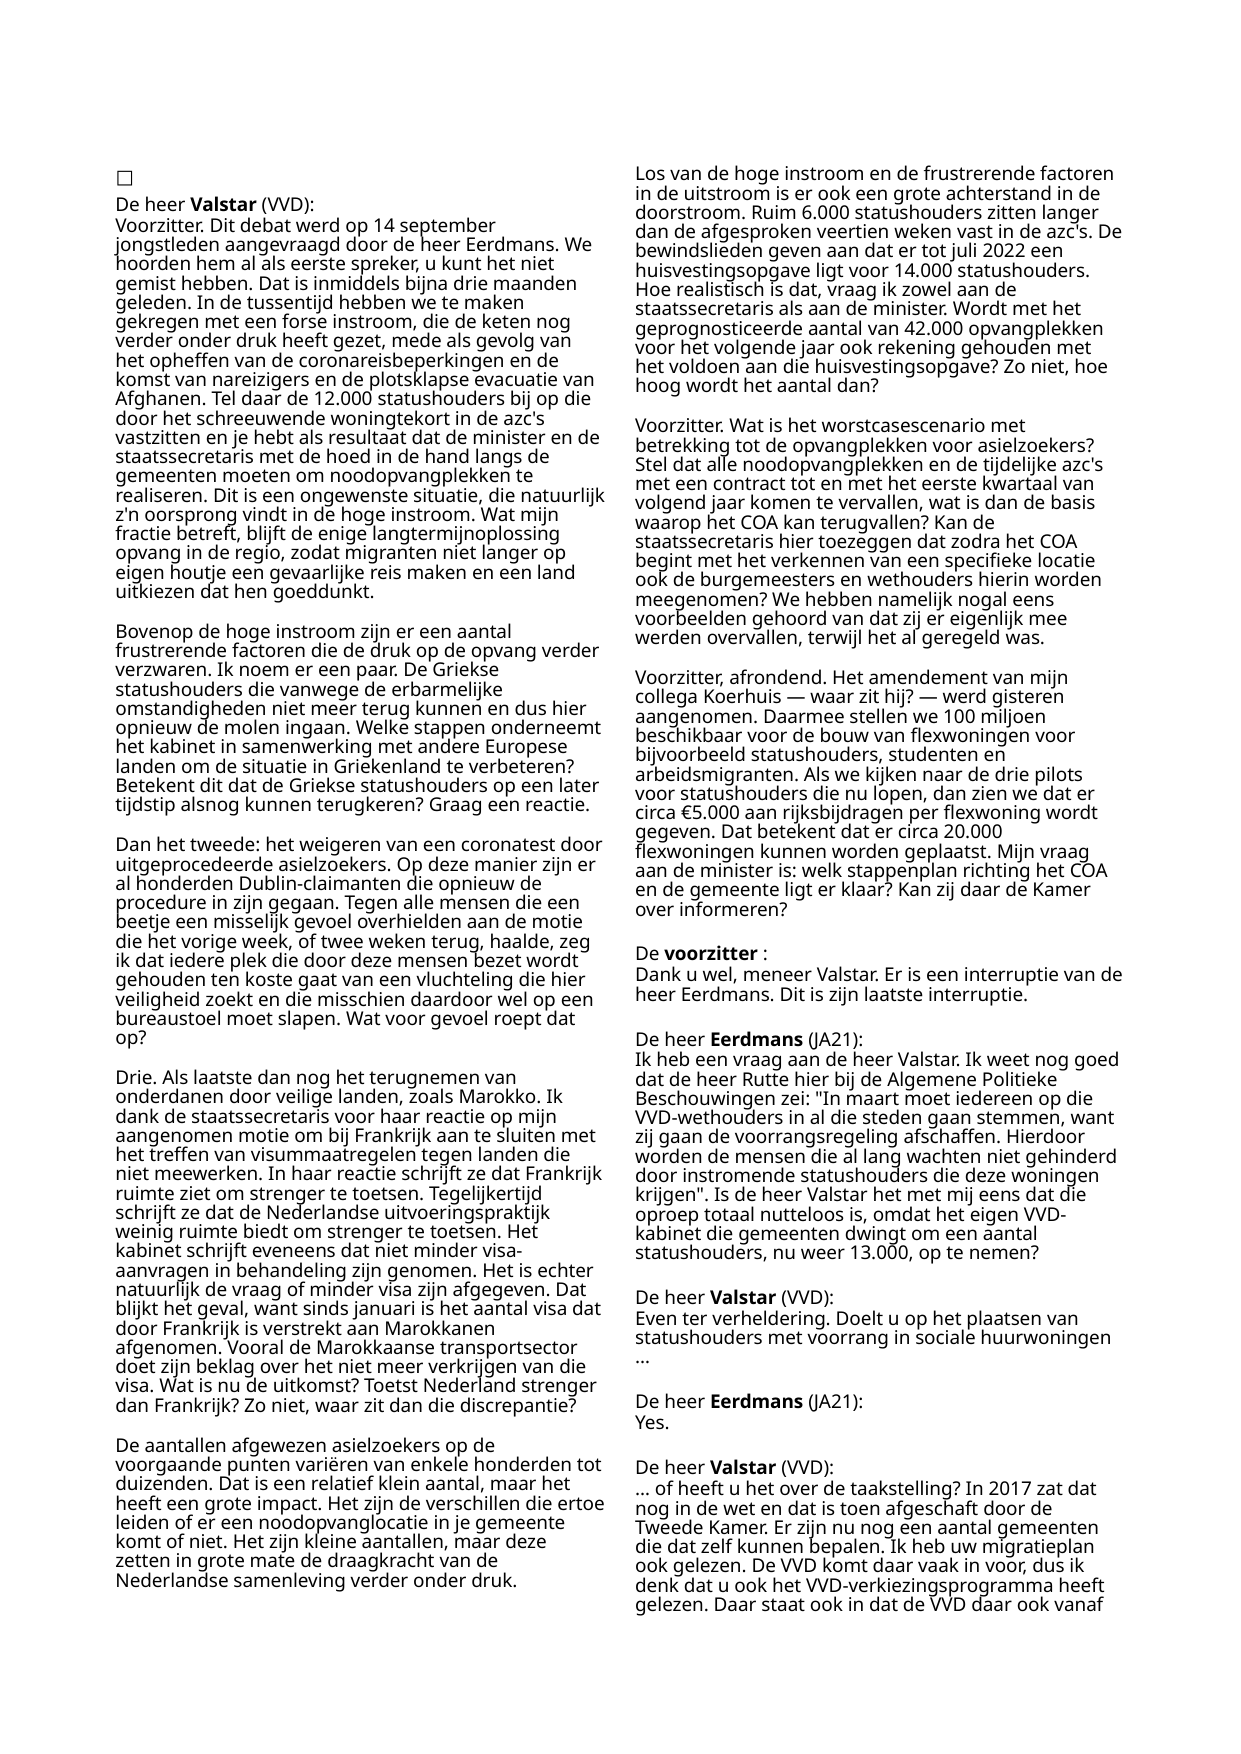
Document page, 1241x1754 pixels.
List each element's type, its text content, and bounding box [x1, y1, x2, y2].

text De heer Valstar (VVD): [635, 1284, 1125, 1310]
text Drie. Als laatste dan nog het terugnemen van onderdanen door veilige landen, zoals Marokko. Ik dank de staatssecretaris voor haar reactie op mijn aangenomen motie om bij Frankrijk aan te sluiten met het treffen van visummaatregelen tegen landen die niet meewerken. In haar reactie schrijft ze dat Frankrijk ruimte ziet om strenger te toetsen. Tegelijkertijd schrijft ze dat de Nederlandse uitvoeringspraktijk weinig ruimte biedt om strenger te toetsen. Het kabinet schrijft eveneens dat niet minder visa-aanvragen in behandeling zijn genomen. Het is echter natuurlijk de vraag of minder visa zijn afgegeven. Dat blijkt het geval, want sinds januari is het aantal visa dat door Frankrijk is verstrekt aan Marokkanen afgenomen. Vooral de Marokkaanse transportsector doet zijn beklag over het niet meer verkrijgen van die visa. Wat is nu de uitkomst? Toetst Nederland strenger dan Frankrijk? Zo niet, waar zit dan die discrepantie? [115, 1069, 605, 1416]
text Even ter verheldering. Doelt u op het plaatsen van statushouders met voorrang in sociale huurwoningen … [635, 1310, 1125, 1368]
text De heer Valstar (VVD): [115, 191, 605, 217]
text Voorzitter, afrondend. Het amendement van mijn collega Koerhuis — waar zit hij? — werd gisteren aangenomen. Daarmee stellen we 100 miljoen beschikbaar voor de bouw van flexwoningen voor bijvoorbeeld statushouders, studenten en arbeidsmigranten. Als we kijken naar de drie pilots voor statushouders die nu lopen, dan zien we dat er circa €5.000 aan rijksbijdragen per flexwoning wordt gegeven. Dat betekent dat er circa 20.000 flexwoningen kunnen worden geplaatst. Mijn vraag aan de minister is: welk stappenplan richting het COA en de gemeente ligt er klaar? Kan zij daar de Kamer over informeren? [635, 669, 1125, 920]
text De heer Eerdmans (JA21): [635, 1389, 1125, 1414]
text ⬜ [115, 165, 605, 191]
text Dan het tweede: het weigeren van een coronatest door uitgeprocedeerde asielzoekers. Op deze manier zijn er al honderden Dublin-claimanten die opnieuw de procedure in zijn gegaan. Tegen alle mensen die een beetje een misselijk gevoel overhielden aan de motie die het vorige week, of twee weken terug, haalde, zeg ik dat iedere plek die door deze mensen bezet wordt gehouden ten koste gaat van een vluchteling die hier veiligheid zoekt en die misschien daardoor wel op een bureaustoel moet slapen. Wat voor gevoel roept dat op? [115, 836, 605, 1048]
text Voorzitter. Dit debat werd op 14 september jongstleden aangevraagd door de heer Eerdmans. We hoorden hem al als eerste spreker, u kunt het niet gemist hebben. Dat is inmiddels bijna drie maanden geleden. In de tussentijd hebben we te maken gekregen met een forse instroom, die de keten nog verder onder druk heeft gezet, mede als gevolg van het opheffen van de coronareisbeperkingen en de komst van nareizigers en de plotsklapse evacuatie van Afghanen. Tel daar de 12.000 statushouders bij op die door het schreeuwende woningtekort in de azc's vastzitten en je hebt als resultaat dat de minister en de staatssecretaris met de hoed in de hand langs de gemeenten moeten om noodopvangplekken te realiseren. Dit is een ongewenste situatie, die natuurlijk z'n oorsprong vindt in de hoge instroom. Wat mijn fractie betreft, blijft de enige langtermijnoplossing opvang in de regio, zodat migranten niet langer op eigen houtje een gevaarlijke reis maken en een land uitkiezen dat hen goeddunkt. [115, 217, 605, 602]
text … of heeft u het over de taakstelling? In 2017 zat dat nog in de wet en dat is toen afgeschaft door de Tweede Kamer. Er zijn nu nog een aantal gemeenten die dat zelf kunnen bepalen. Ik heb uw migratieplan ook gelezen. De VVD komt daar vaak in voor, dus ik denk dat u ook het VVD-verkiezingsprogramma heeft gelezen. Daar staat ook in dat de VVD daar ook vanaf [635, 1480, 1125, 1615]
text Bovenop de hoge instroom zijn er een aantal frustrerende factoren die de druk op de opvang verder verzwaren. Ik noem er een paar. De Griekse statushouders die vanwege de erbarmelijke omstandigheden niet meer terug kunnen en dus hier opnieuw de molen ingaan. Welke stappen onderneemt het kabinet in samenwerking met andere Europese landen om de situatie in Griekenland te verbeteren? Betekent dit dat de Griekse statushouders op een later tijdstip alsnog kunnen terugkeren? Graag een reactie. [115, 623, 605, 816]
text Dank u wel, meneer Valstar. Er is een interruptie van de heer Eerdmans. Dit is zijn laatste interruptie. [635, 966, 1125, 1005]
text Ik heb een vraag aan de heer Valstar. Ik weet nog goed dat de heer Rutte hier bij de Algemene Politieke Beschouwingen zei: "In maart moet iedereen op die VVD-wethouders in al die steden gaan stemmen, want zij gaan de voorrangsregeling afschaffen. Hierdoor worden de mensen die al lang wachten niet gehinderd door instromende statushouders die deze woningen krijgen". Is de heer Valstar het met mij eens dat die oproep totaal nutteloos is, omdat het eigen VVD-kabinet die gemeenten dwingt om een aantal statushouders, nu weer 13.000, op te nemen? [635, 1051, 1125, 1263]
text De voorzitter : [635, 941, 1125, 966]
text De heer Valstar (VVD): [635, 1454, 1125, 1480]
text De aantallen afgewezen asielzoekers op de voorgaande punten variëren van enkele honderden tot duizenden. Dat is een relatief klein aantal, maar het heeft een grote impact. Het zijn de verschillen die ertoe leiden of er een noodopvanglocatie in je gemeente komt of niet. Het zijn kleine aantallen, maar deze zetten in grote mate de draagkracht van de Nederlandse samenleving verder onder druk. [115, 1437, 605, 1591]
text De heer Eerdmans (JA21): [635, 1026, 1125, 1051]
text Los van de hoge instroom en de frustrerende factoren in de uitstroom is er ook een grote achterstand in de doorstroom. Ruim 6.000 statushouders zitten langer dan de afgesproken veertien weken vast in de azc's. De bewindslieden geven aan dat er tot juli 2022 een huisvestingsopgave ligt voor 14.000 statushouders. Hoe realistisch is dat, vraag ik zowel aan de staatssecretaris als aan de minister. Wordt met het geprognosticeerde aantal van 42.000 opvangplekken voor het volgende jaar ook rekening gehouden met het voldoen aan die huisvestingsopgave? Zo niet, hoe hoog wordt het aantal dan? [635, 165, 1125, 397]
text Voorzitter. Wat is het worstcasescenario met betrekking tot de opvangplekken voor asielzoekers? Stel dat alle noodopvangplekken en de tijdelijke azc's met een contract tot en met het eerste kwartaal van volgend jaar komen te vervallen, wat is dan de basis waarop het COA kan terugvallen? Kan de staatssecretaris hier toezeggen dat zodra het COA begint met het verkennen van een specifieke locatie ook de burgemeesters en wethouders hierin worden meegenomen? We hebben namelijk nogal eens voorbeelden gehoord van dat zij er eigenlijk mee werden overvallen, terwijl het al geregeld was. [635, 417, 1125, 648]
text Yes. [635, 1414, 1125, 1434]
